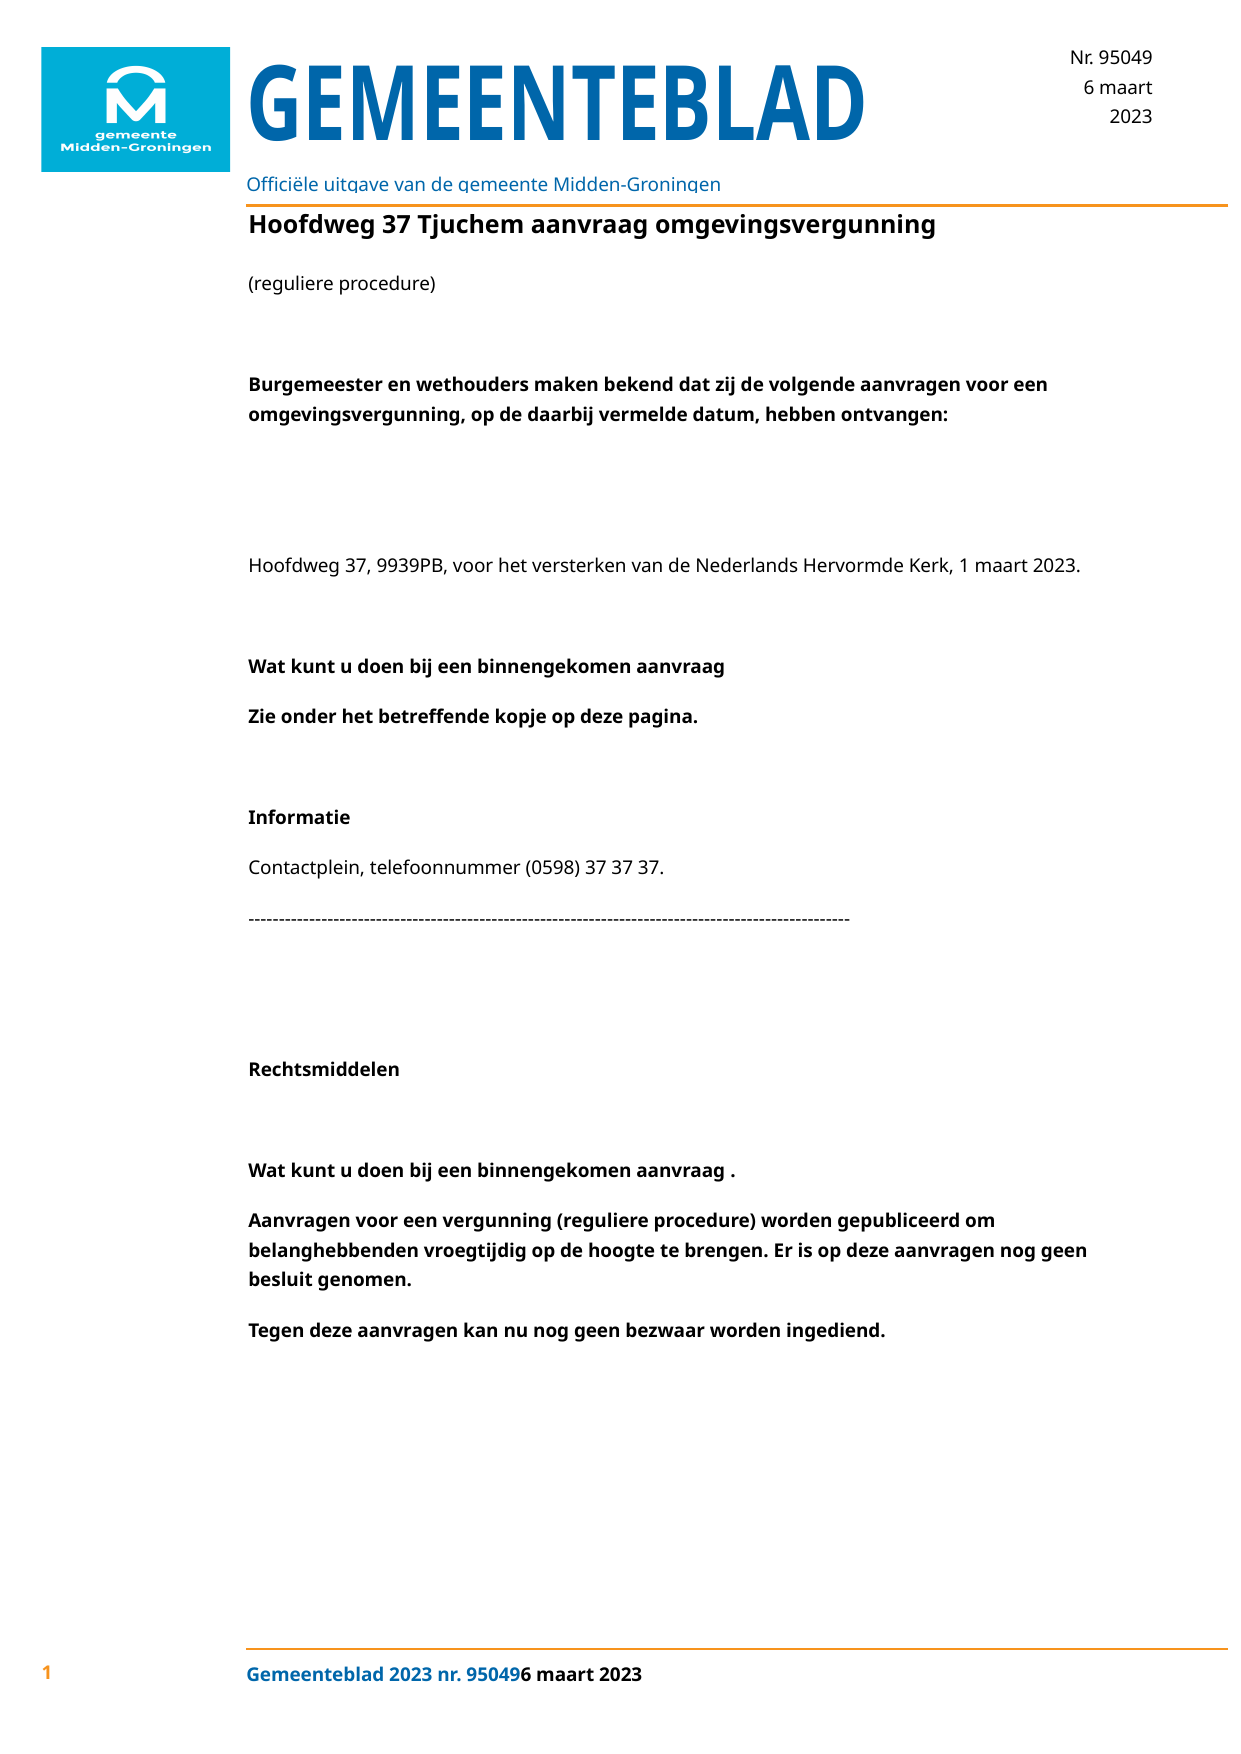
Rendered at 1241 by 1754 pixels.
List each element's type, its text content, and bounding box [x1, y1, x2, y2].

text Tegen deze aanvragen kan nu nog geen bezwaar worden ingediend. [248, 1317, 1152, 1343]
text Wat kunt u doen bij een binnengekomen aanvraag . [248, 1157, 1152, 1183]
text Wat kunt u doen bij een binnengekomen aanvraag [248, 653, 1152, 678]
text Rechtsmiddelen [248, 1056, 1152, 1082]
text Aanvragen voor een vergunning (reguliere procedure) worden gepubliceerd om belanghebbenden vroegtijdig op de hoogte te brengen. Er is op deze aanvragen nog geen besluit genomen. [248, 1207, 1152, 1292]
text (reguliere procedure) [248, 270, 1152, 296]
text --------------------------------------------------------------------------------------------------- [248, 905, 1152, 931]
text Hoofdweg 37 Tjuchem aanvraag omgevingsvergunning [248, 207, 1152, 241]
picture [184, 146, 190, 153]
text Informatie [248, 804, 1152, 830]
picture [107, 89, 165, 122]
text Contactplein, telefoonnummer (0598) 37 37 37. [248, 854, 1152, 880]
text Burgemeester en wethouders maken bekend dat zij de volgende aanvragen voor een omgevingsvergunning, op de daarbij vermelde datum, hebben ontvangen: [248, 371, 1152, 426]
picture [108, 66, 164, 82]
text Zie onder het betreffende kopje op deze pagina. [248, 703, 1152, 729]
text Hoofdweg 37, 9939PB, voor het versterken van de Nederlands Hervormde Kerk, 1 maart 2023. [248, 552, 1152, 578]
